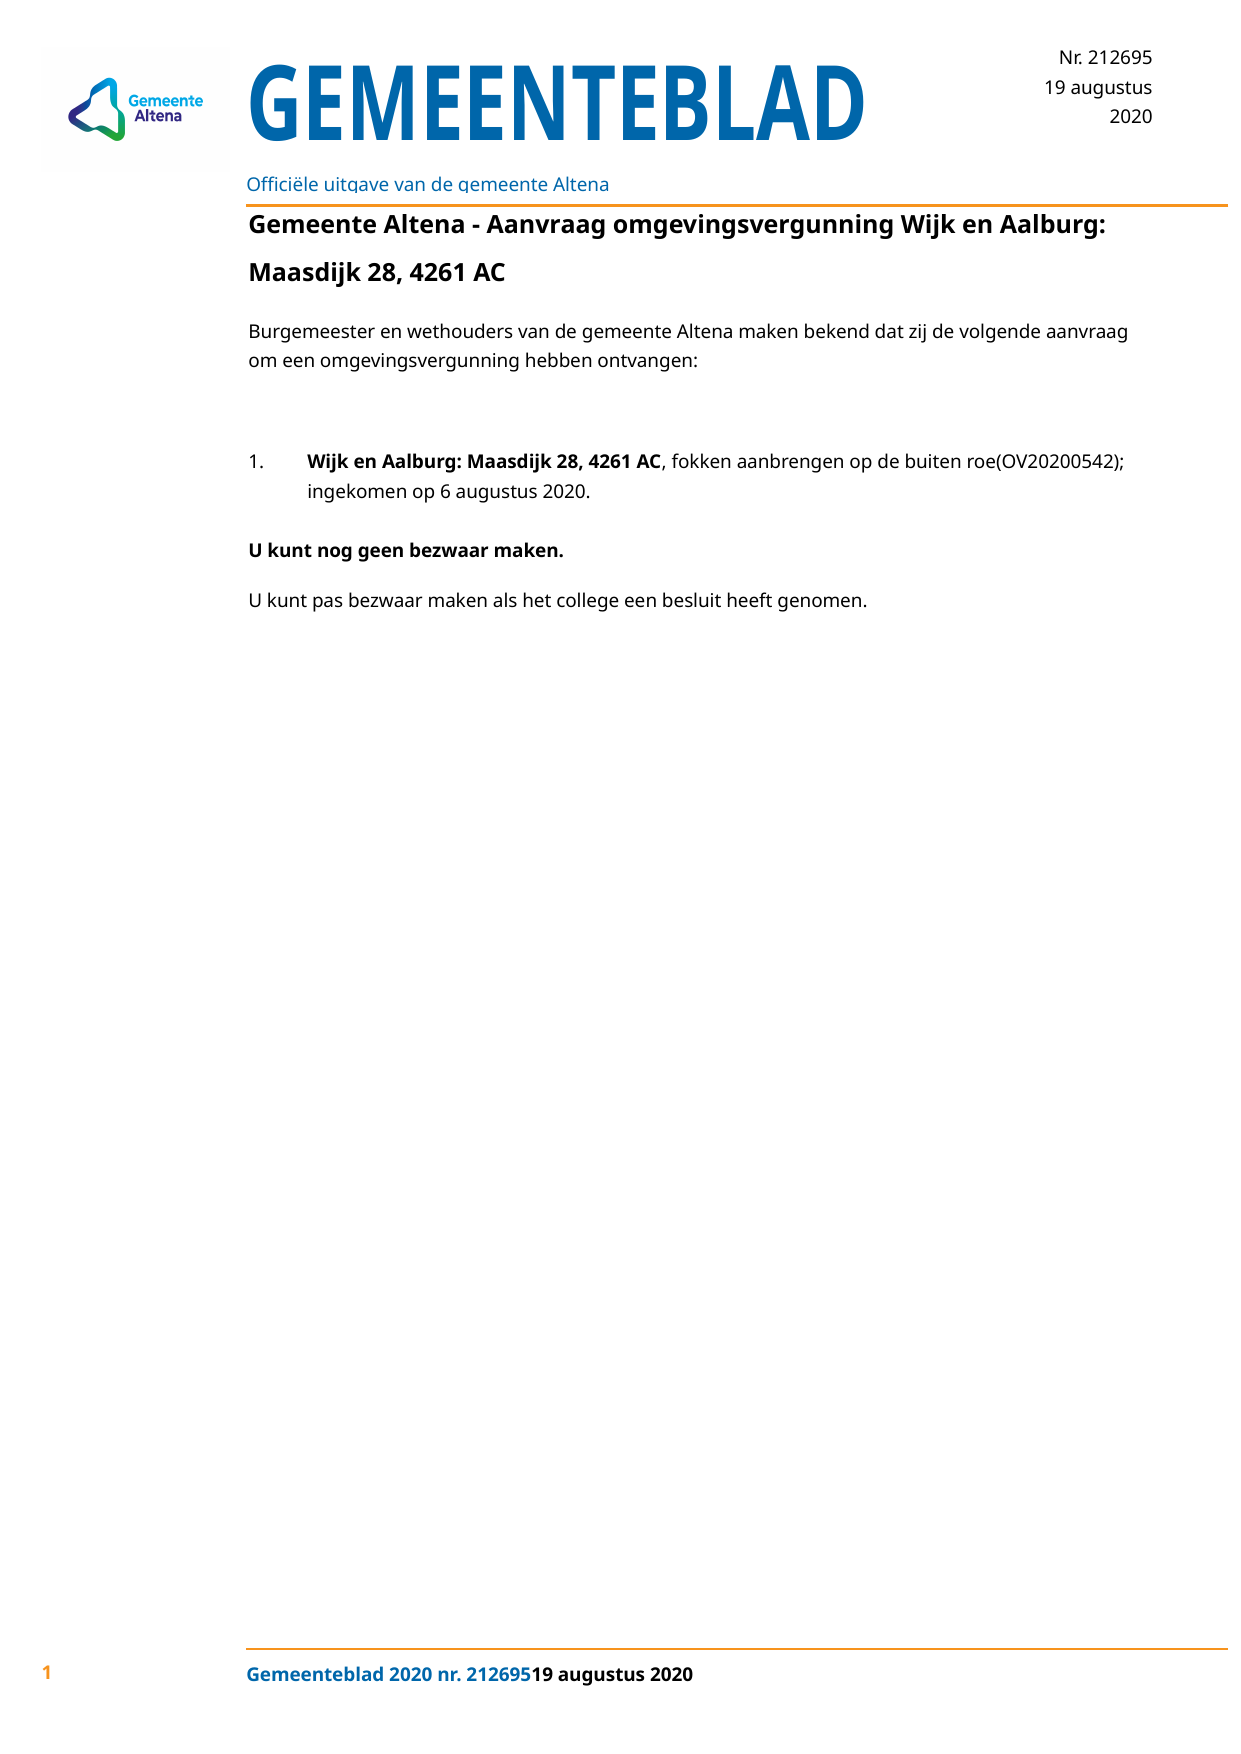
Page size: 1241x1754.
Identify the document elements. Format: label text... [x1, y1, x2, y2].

text U kunt nog geen bezwaar maken. [248, 537, 1152, 563]
text Burgemeester en wethouders van de gemeente Altena maken bekend dat zij de volgende aanvraag om een omgevingsvergunning hebben ontvangen: [248, 318, 1152, 373]
picture [41, 47, 231, 172]
list Wijk en Aalburg: Maasdijk 28, 4261 AC, fokken aanbrengen op de buiten roe(OV20200542); ingekomen op 6 augustus 2020. [248, 448, 1152, 504]
text U kunt pas bezwaar maken als het college een besluit heeft genomen. [248, 587, 1152, 613]
text Gemeente Altena - Aanvraag omgevingsvergunning Wijk en Aalburg: Maasdijk 28, 4261 AC [248, 207, 1152, 288]
